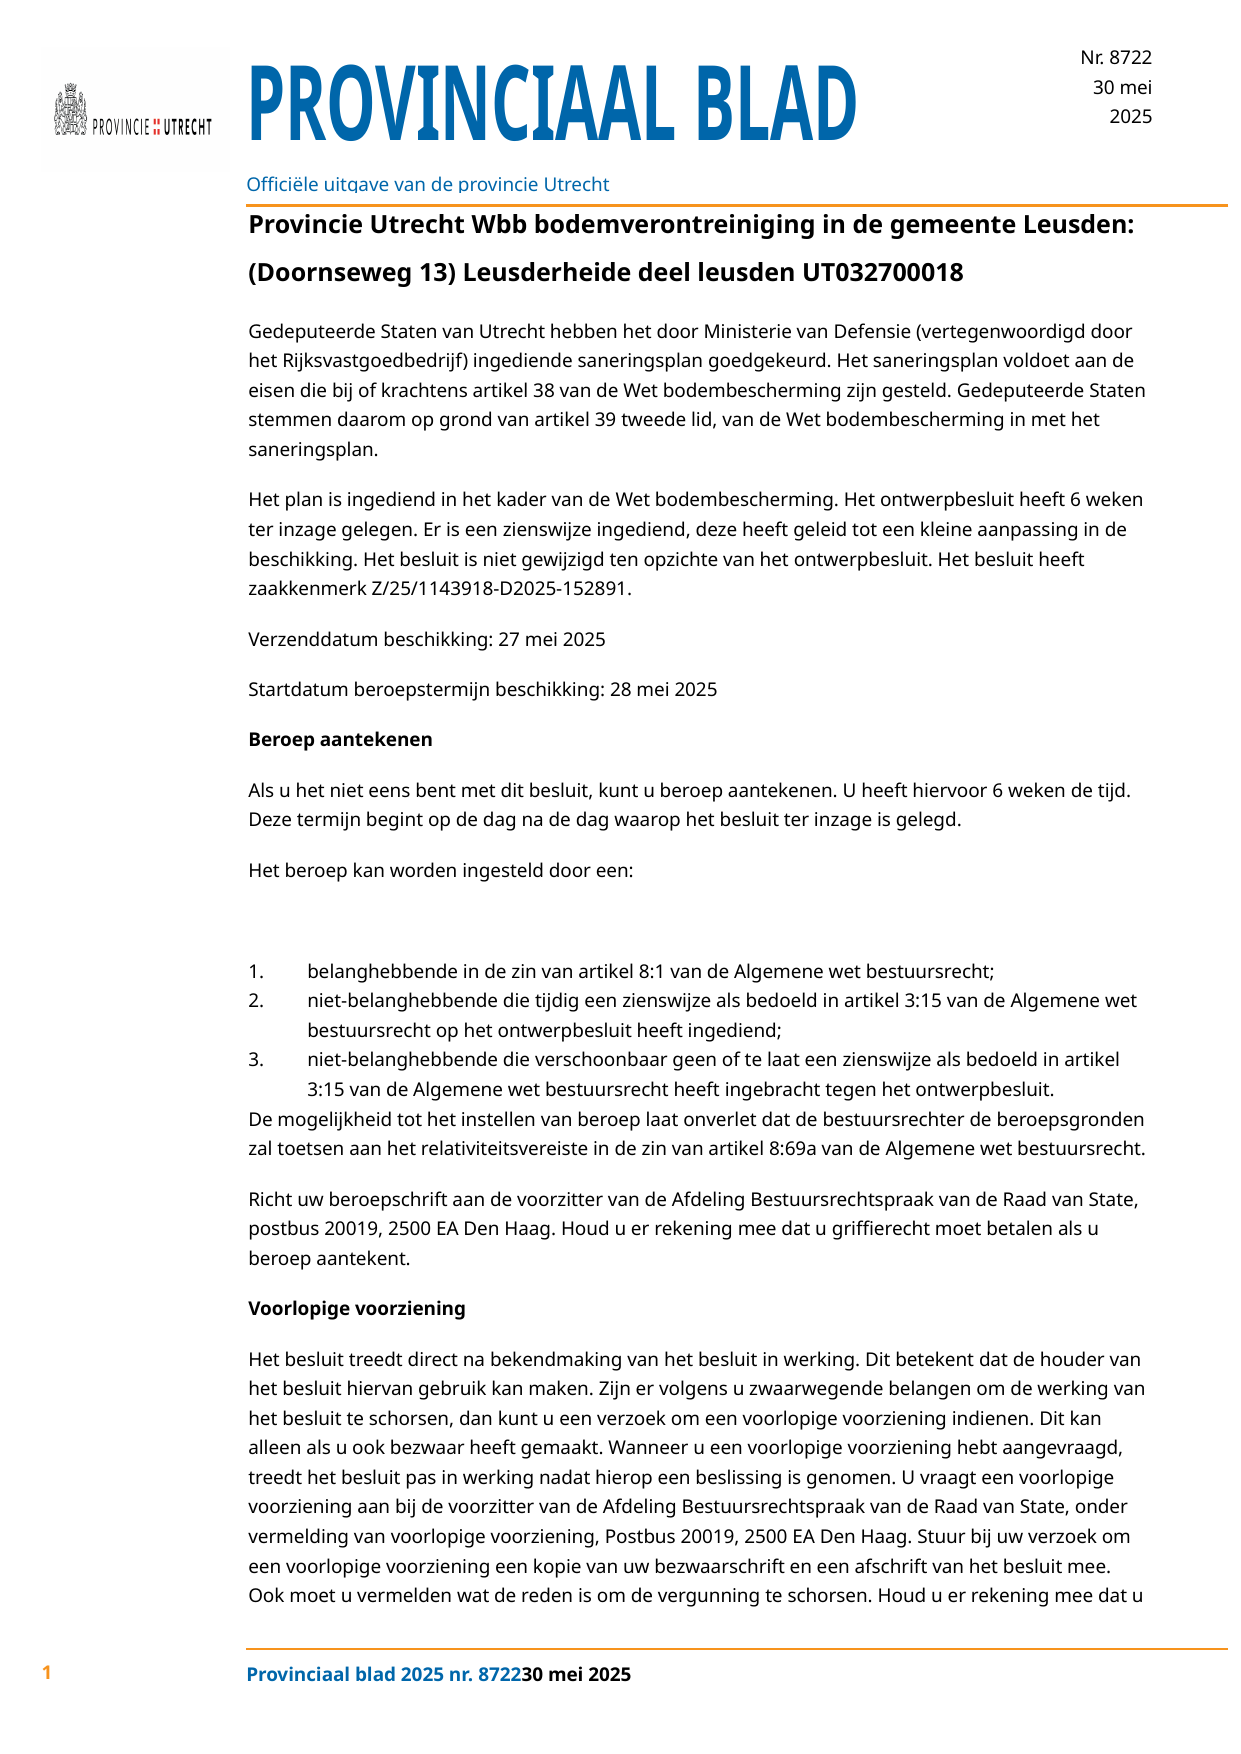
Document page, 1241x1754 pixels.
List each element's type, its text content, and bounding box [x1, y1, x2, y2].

text Richt uw beroepschrift aan de voorzitter van de Afdeling Bestuursrechtspraak van de Raad van State, postbus 20019, 2500 EA Den Haag. Houd u er rekening mee dat u griffierecht moet betalen als u beroep aantekent. [248, 1186, 1152, 1271]
text Als u het niet eens bent met dit besluit, kunt u beroep aantekenen. U heeft hiervoor 6 weken de tijd. Deze termijn begint op de dag na de dag waarop het besluit ter inzage is gelegd. [248, 777, 1152, 832]
list belanghebbende in de zin van artikel 8:1 van de Algemene wet bestuursrecht; [248, 958, 1152, 984]
picture [41, 47, 231, 172]
list niet-belanghebbende die verschoonbaar geen of te laat een zienswijze als bedoeld in artikel 3:15 van de Algemene wet bestuursrecht heeft ingebracht tegen het ontwerpbesluit. [248, 1047, 1152, 1102]
list niet-belanghebbende die tijdig een zienswijze als bedoeld in artikel 3:15 van de Algemene wet bestuursrecht op het ontwerpbesluit heeft ingediend; [248, 987, 1152, 1043]
text Het besluit treedt direct na bekendmaking van het besluit in werking. Dit betekent dat de houder van het besluit hiervan gebruik kan maken. Zijn er volgens u zwaarwegende belangen om de werking van het besluit te schorsen, dan kunt u een verzoek om een voorlopige voorziening indienen. Dit kan alleen als u ook bezwaar heeft gemaakt. Wanneer u een voorlopige voorziening hebt aangevraagd, treedt het besluit pas in werking nadat hierop een beslissing is genomen. U vraagt een voorlopige voorziening aan bij de voorzitter van de Afdeling Bestuursrechtspraak van de Raad van State, onder vermelding van voorlopige voorziening, Postbus 20019, 2500 EA Den Haag. Stuur bij uw verzoek om een voorlopige voorziening een kopie van uw bezwaarschrift en een afschrift van het besluit mee. Ook moet u vermelden wat de reden is om de vergunning te schorsen. Houd u er rekening mee dat u [248, 1346, 1152, 1608]
text De mogelijkheid tot het instellen van beroep laat onverlet dat de bestuursrechter de beroepsgronden zal toetsen aan het relativiteitsvereiste in de zin van artikel 8:69a van de Algemene wet bestuursrecht. [248, 1106, 1152, 1161]
text Beroep aantekenen [248, 727, 1152, 752]
text Verzenddatum beschikking: 27 mei 2025 [248, 626, 1152, 652]
text Het beroep kan worden ingesteld door een: [248, 857, 1152, 883]
text Gedeputeerde Staten van Utrecht hebben het door Ministerie van Defensie (vertegenwoordigd door het Rijksvastgoedbedrijf) ingediende saneringsplan goedgekeurd. Het saneringsplan voldoet aan de eisen die bij of krachtens artikel 38 van de Wet bodembescherming zijn gesteld. Gedeputeerde Staten stemmen daarom op grond van artikel 39 tweede lid, van de Wet bodembescherming in met het saneringsplan. [248, 318, 1152, 462]
text Provincie Utrecht Wbb bodemverontreiniging in de gemeente Leusden: (Doornseweg 13) Leusderheide deel leusden UT032700018 [248, 207, 1152, 288]
text Voorlopige voorziening [248, 1295, 1152, 1321]
text Het plan is ingediend in het kader van de Wet bodembescherming. Het ontwerpbesluit heeft 6 weken ter inzage gelegen. Er is een zienswijze ingediend, deze heeft geleid tot een kleine aanpassing in de beschikking. Het besluit is niet gewijzigd ten opzichte van het ontwerpbesluit. Het besluit heeft zaakkenmerk Z/25/1143918-D2025-152891. [248, 487, 1152, 601]
text Startdatum beroepstermijn beschikking: 28 mei 2025 [248, 676, 1152, 702]
